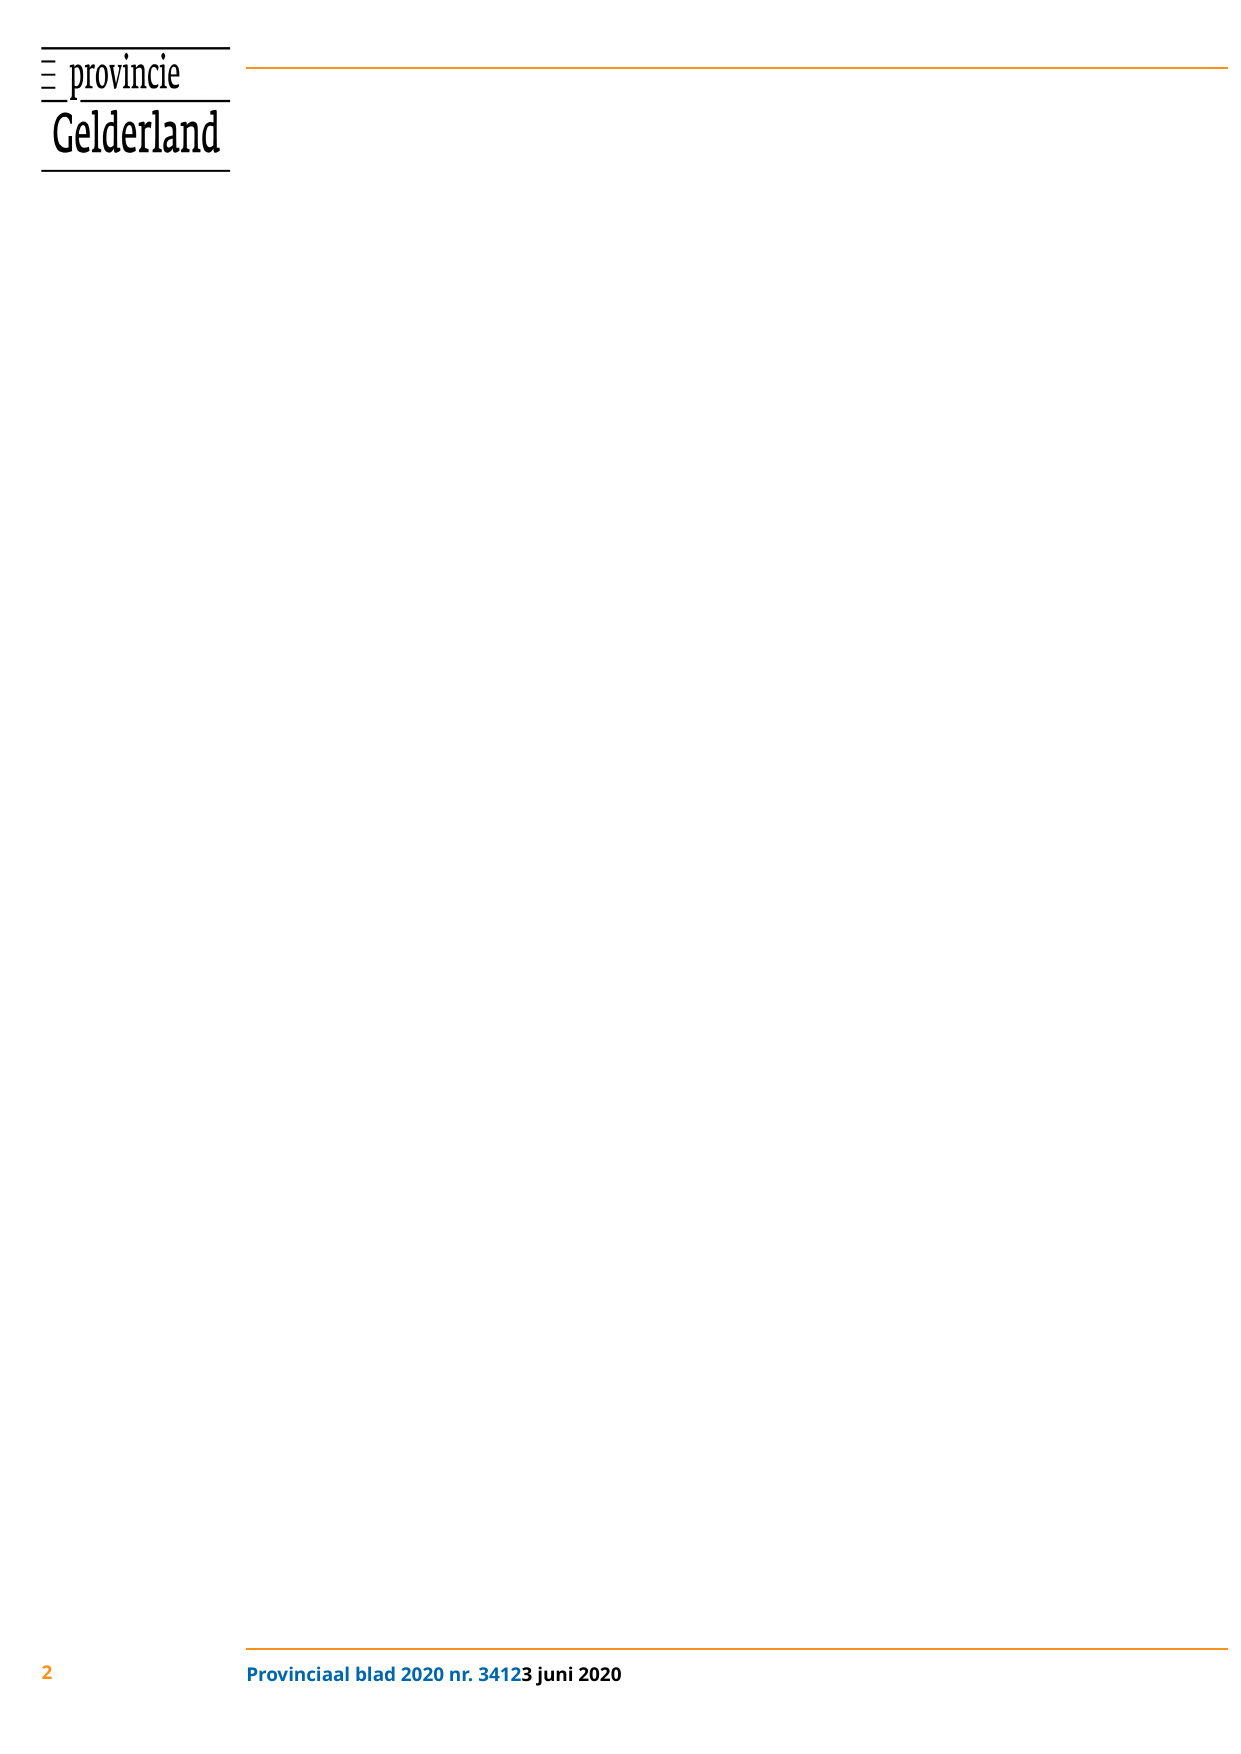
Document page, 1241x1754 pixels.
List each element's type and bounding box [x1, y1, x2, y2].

picture [41, 47, 231, 172]
